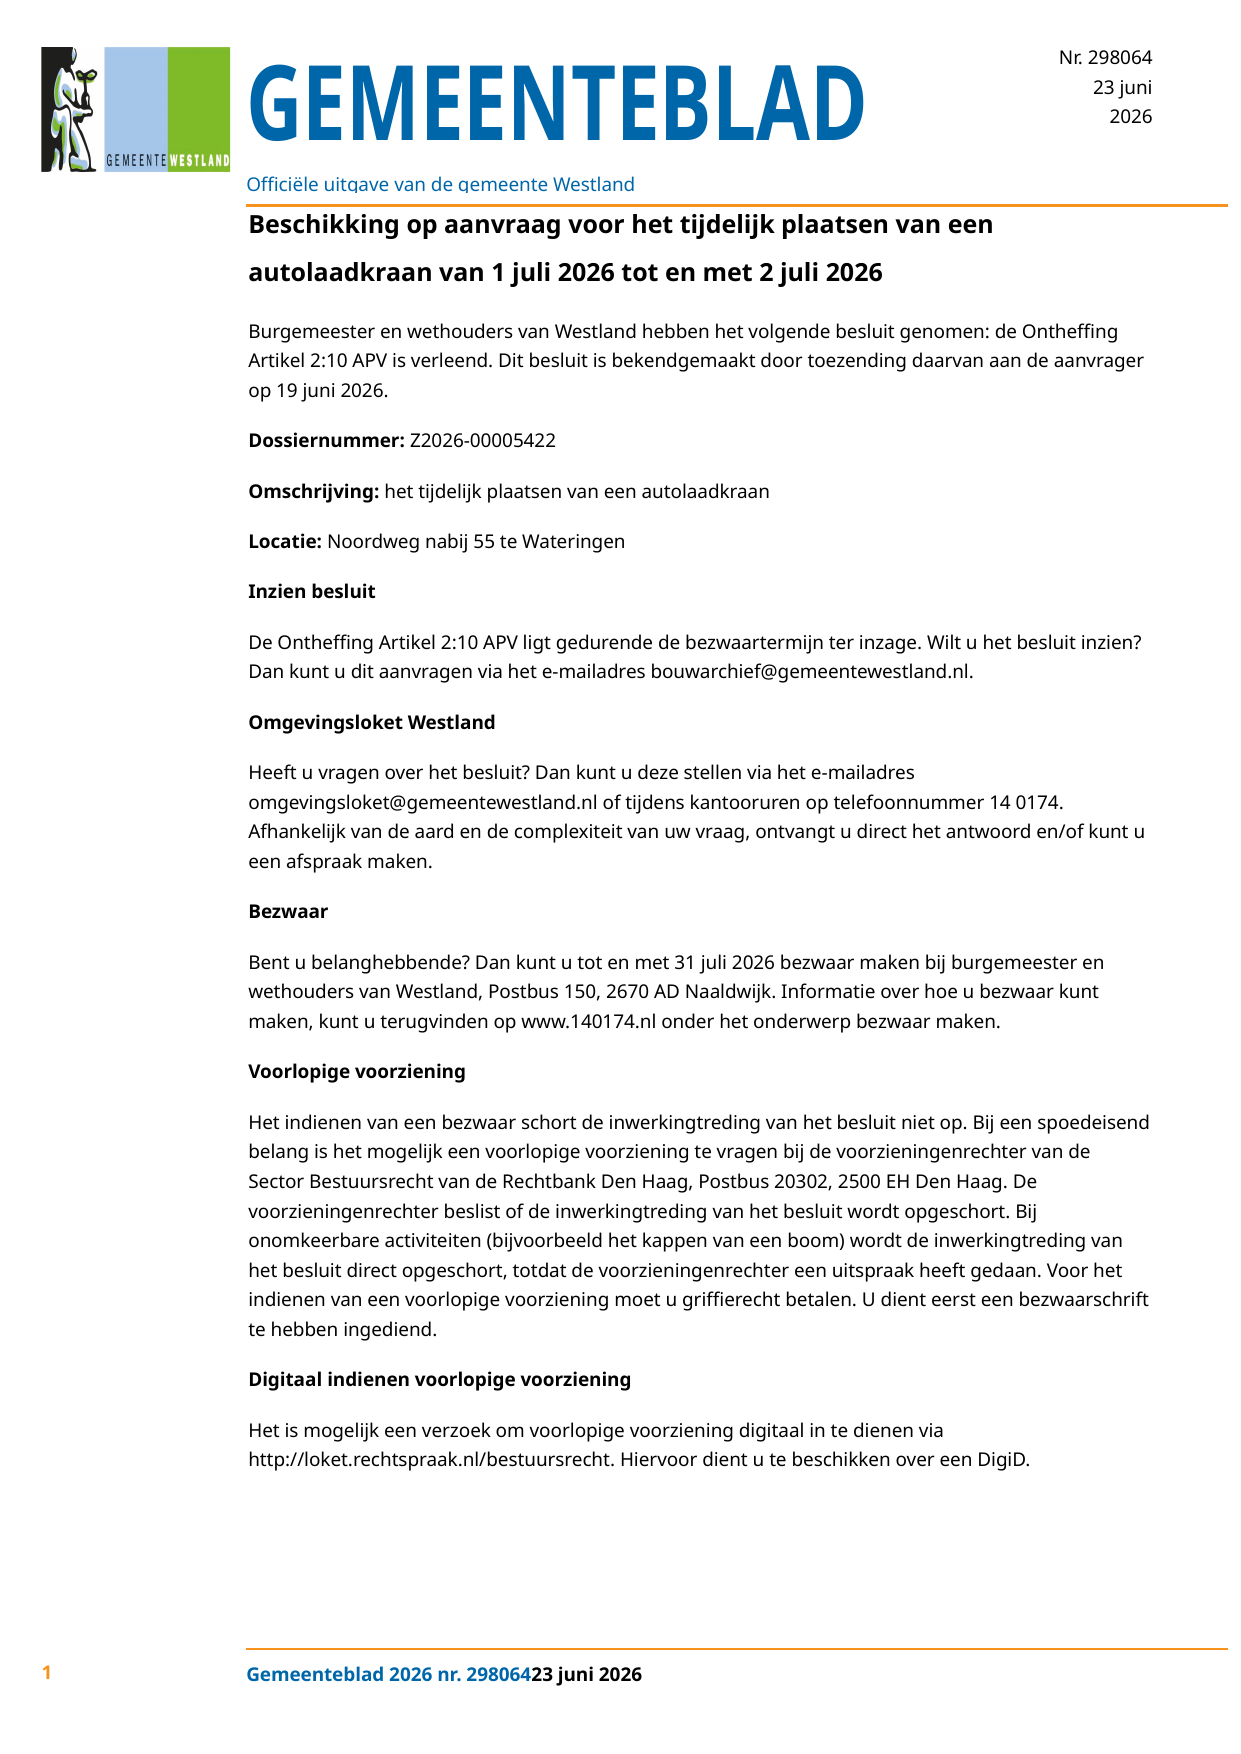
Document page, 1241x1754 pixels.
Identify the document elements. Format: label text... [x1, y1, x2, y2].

text Bezwaar [248, 899, 1152, 924]
text Het indienen van een bezwaar schort de inwerkingtreding van het besluit niet op. Bij een spoedeisend belang is het mogelijk een voorlopige voorziening te vragen bij de voorzieningenrechter van de Sector Bestuursrecht van de Rechtbank Den Haag, Postbus 20302, 2500 EH Den Haag. De voorzieningenrechter beslist of de inwerkingtreding van het besluit wordt opgeschort. Bij onomkeerbare activiteiten (bijvoorbeeld het kappen van een boom) wordt de inwerkingtreding van het besluit direct opgeschort, totdat de voorzieningenrechter een uitspraak heeft gedaan. Voor het indienen van een voorlopige voorziening moet u griffierecht betalen. U dient eerst een bezwaarschrift te hebben ingediend. [248, 1109, 1152, 1342]
text Beschikking op aanvraag voor het tijdelijk plaatsen van een autolaadkraan van 1 juli 2026 tot en met 2 juli 2026 [248, 207, 1152, 288]
text Inzien besluit [248, 579, 1152, 604]
text Burgemeester en wethouders van Westland hebben het volgende besluit genomen: de Ontheffing Artikel 2:10 APV is verleend. Dit besluit is bekendgemaakt door toezending daarvan aan de aanvrager op 19 juni 2026. [248, 318, 1152, 403]
text Bent u belanghebbende? Dan kunt u tot en met 31 juli 2026 bezwaar maken bij burgemeester en wethouders van Westland, Postbus 150, 2670 AD Naaldwijk. Informatie over hoe u bezwaar kunt maken, kunt u terugvinden op www.140174.nl onder het onderwerp bezwaar maken. [248, 949, 1152, 1034]
text Voorlopige voorziening [248, 1059, 1152, 1084]
text Digitaal indienen voorlopige voorziening [248, 1367, 1152, 1392]
text De Ontheffing Artikel 2:10 APV ligt gedurende de bezwaartermijn ter inzage. Wilt u het besluit inzien? Dan kunt u dit aanvragen via het e-mailadres bouwarchief@gemeentewestland.nl. [248, 629, 1152, 684]
text Omgevingsloket Westland [248, 709, 1152, 735]
text Heeft u vragen over het besluit? Dan kunt u deze stellen via het e-mailadres omgevingsloket@gemeentewestland.nl of tijdens kantooruren op telefoonnummer 14 0174. Afhankelijk van de aard en de complexiteit van uw vraag, ontvangt u direct het antwoord en/of kunt u een afspraak maken. [248, 759, 1152, 874]
text Het is mogelijk een verzoek om voorlopige voorziening digitaal in te dienen via http://loket.rechtspraak.nl/bestuursrecht. Hiervoor dient u te beschikken over een DigiD. [248, 1417, 1152, 1472]
text Dossiernummer: Z2026-00005422 [248, 427, 1152, 453]
text Omschrijving: het tijdelijk plaatsen van een autolaadkraan [248, 478, 1152, 504]
text Locatie: Noordweg nabij 55 te Wateringen [248, 528, 1152, 554]
picture [41, 47, 231, 172]
